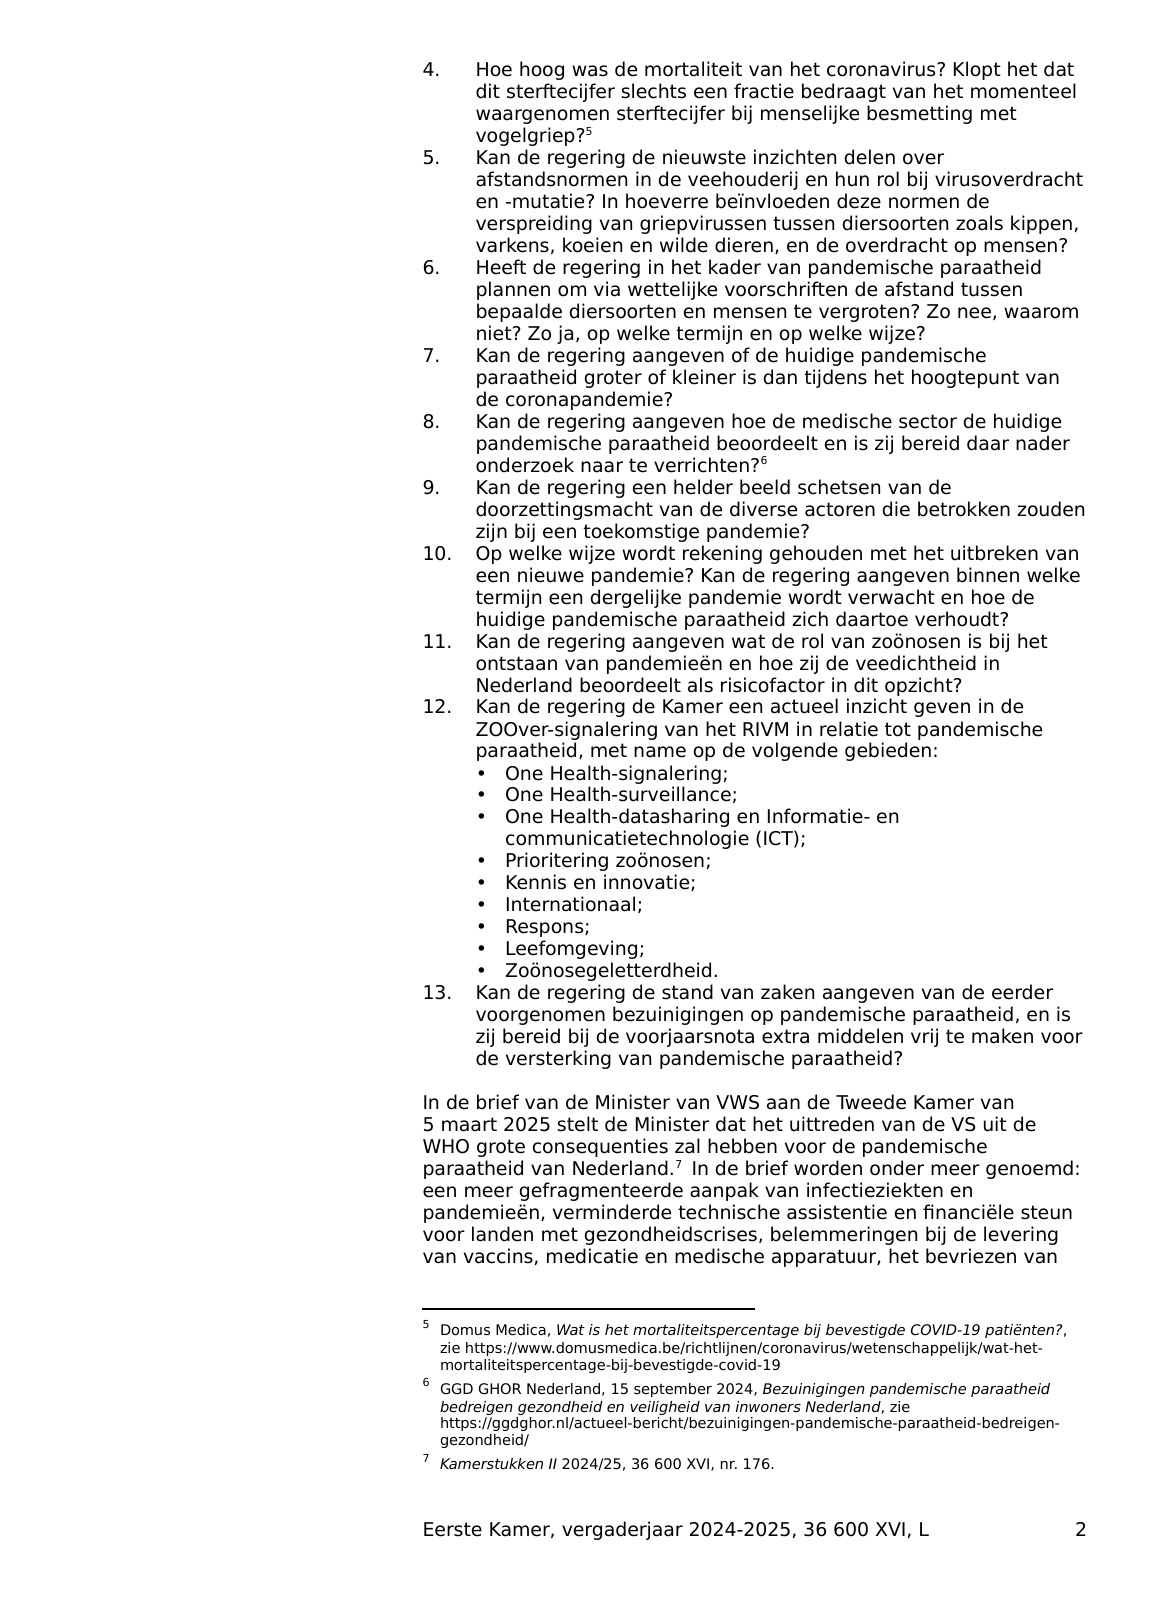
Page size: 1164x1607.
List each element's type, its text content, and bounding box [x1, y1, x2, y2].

text • One Health-datasharing en Informatie- en communicatietechnologie (ICT); [476, 806, 1087, 850]
text Domus Medica, Wat is het mortaliteitspercentage bij bevestigde COVID-19 patiënten?, zie https://www.domusmedica.be/richtlijnen/coronavirus/wetenschappelijk/wat-het-mortaliteitspercentage-bij-bevestigde-covid-19 [422, 1318, 1087, 1374]
text • Prioritering zoönosen; [476, 850, 1087, 872]
text 5. Kan de regering de nieuwste inzichten delen over afstandsnormen in de veehouderij en hun rol bij virusoverdracht en -mutatie? In hoeverre beïnvloeden deze normen de verspreiding van griepvirussen tussen diersoorten zoals kippen, varkens, koeien en wilde dieren, en de overdracht op mensen? [422, 147, 1087, 257]
text Kamerstukken II 2024/25, 36 600 XVI, nr. 176. [422, 1452, 1087, 1474]
text • One Health-surveillance; [476, 784, 1087, 806]
text 6. Heeft de regering in het kader van pandemische paraatheid plannen om via wettelijke voorschriften de afstand tussen bepaalde diersoorten en mensen te vergroten? Zo nee, waarom niet? Zo ja, op welke termijn en op welke wijze? [422, 257, 1087, 345]
text • Respons; [476, 916, 1087, 938]
text 9. Kan de regering een helder beeld schetsen van de doorzettingsmacht van de diverse actoren die betrokken zouden zijn bij een toekomstige pandemie? [422, 477, 1087, 543]
text 11. Kan de regering aangeven wat de rol van zoönosen is bij het ontstaan van pandemieën en hoe zij de veedichtheid in Nederland beoordeelt als risicofactor in dit opzicht? [422, 631, 1087, 696]
text • Kennis en innovatie; [476, 872, 1087, 894]
text 4. Hoe hoog was de mortaliteit van het coronavirus? Klopt het dat dit sterftecijfer slechts een fractie bedraagt van het momenteel waargenomen sterftecijfer bij menselijke besmetting met vogelgriep? [422, 59, 1087, 147]
text • Internationaal; [476, 894, 1087, 916]
text 7. Kan de regering aangeven of de huidige pandemische paraatheid groter of kleiner is dan tijdens het hoogtepunt van de coronapandemie? [422, 345, 1087, 411]
text In de brief van de Minister van VWS aan de Tweede Kamer van 5 maart 2025 stelt de Minister dat het uittreden van de VS uit de WHO grote consequenties zal hebben voor de pandemische paraatheid van Nederland. In de brief worden onder meer genoemd: een meer gefragmenteerde aanpak van infectieziekten en pandemieën, verminderde technische assistentie en financiële steun voor landen met gezondheidscrises, belemmeringen bij de levering van vaccins, medicatie en medische apparatuur, het bevriezen van [422, 1092, 1087, 1268]
text 10. Op welke wijze wordt rekening gehouden met het uitbreken van een nieuwe pandemie? Kan de regering aangeven binnen welke termijn een dergelijke pandemie wordt verwacht en hoe de huidige pandemische paraatheid zich daartoe verhoudt? [422, 543, 1087, 631]
text • One Health-signalering; [476, 762, 1087, 784]
text 8. Kan de regering aangeven hoe de medische sector de huidige pandemische paraatheid beoordeelt en is zij bereid daar nader onderzoek naar te verrichten? [422, 411, 1087, 477]
text • Leefomgeving; [476, 938, 1087, 960]
text GGD GHOR Nederland, 15 september 2024, Bezuinigingen pandemische paraatheid bedreigen gezondheid en veiligheid van inwoners Nederland, zie https://ggdghor.nl/actueel-bericht/bezuinigingen-pandemische-paraatheid-bedreigen-gezondheid/ [422, 1377, 1087, 1449]
text • Zoönosegeletterdheid. [476, 960, 1087, 982]
text 13. Kan de regering de stand van zaken aangeven van de eerder voorgenomen bezuinigingen op pandemische paraatheid, en is zij bereid bij de voorjaarsnota extra middelen vrij te maken voor de versterking van pandemische paraatheid? [422, 982, 1087, 1070]
text 12. Kan de regering de Kamer een actueel inzicht geven in de ZOOver-signalering van het RIVM in relatie tot pandemische paraatheid, met name op de volgende gebieden: [422, 696, 1087, 762]
